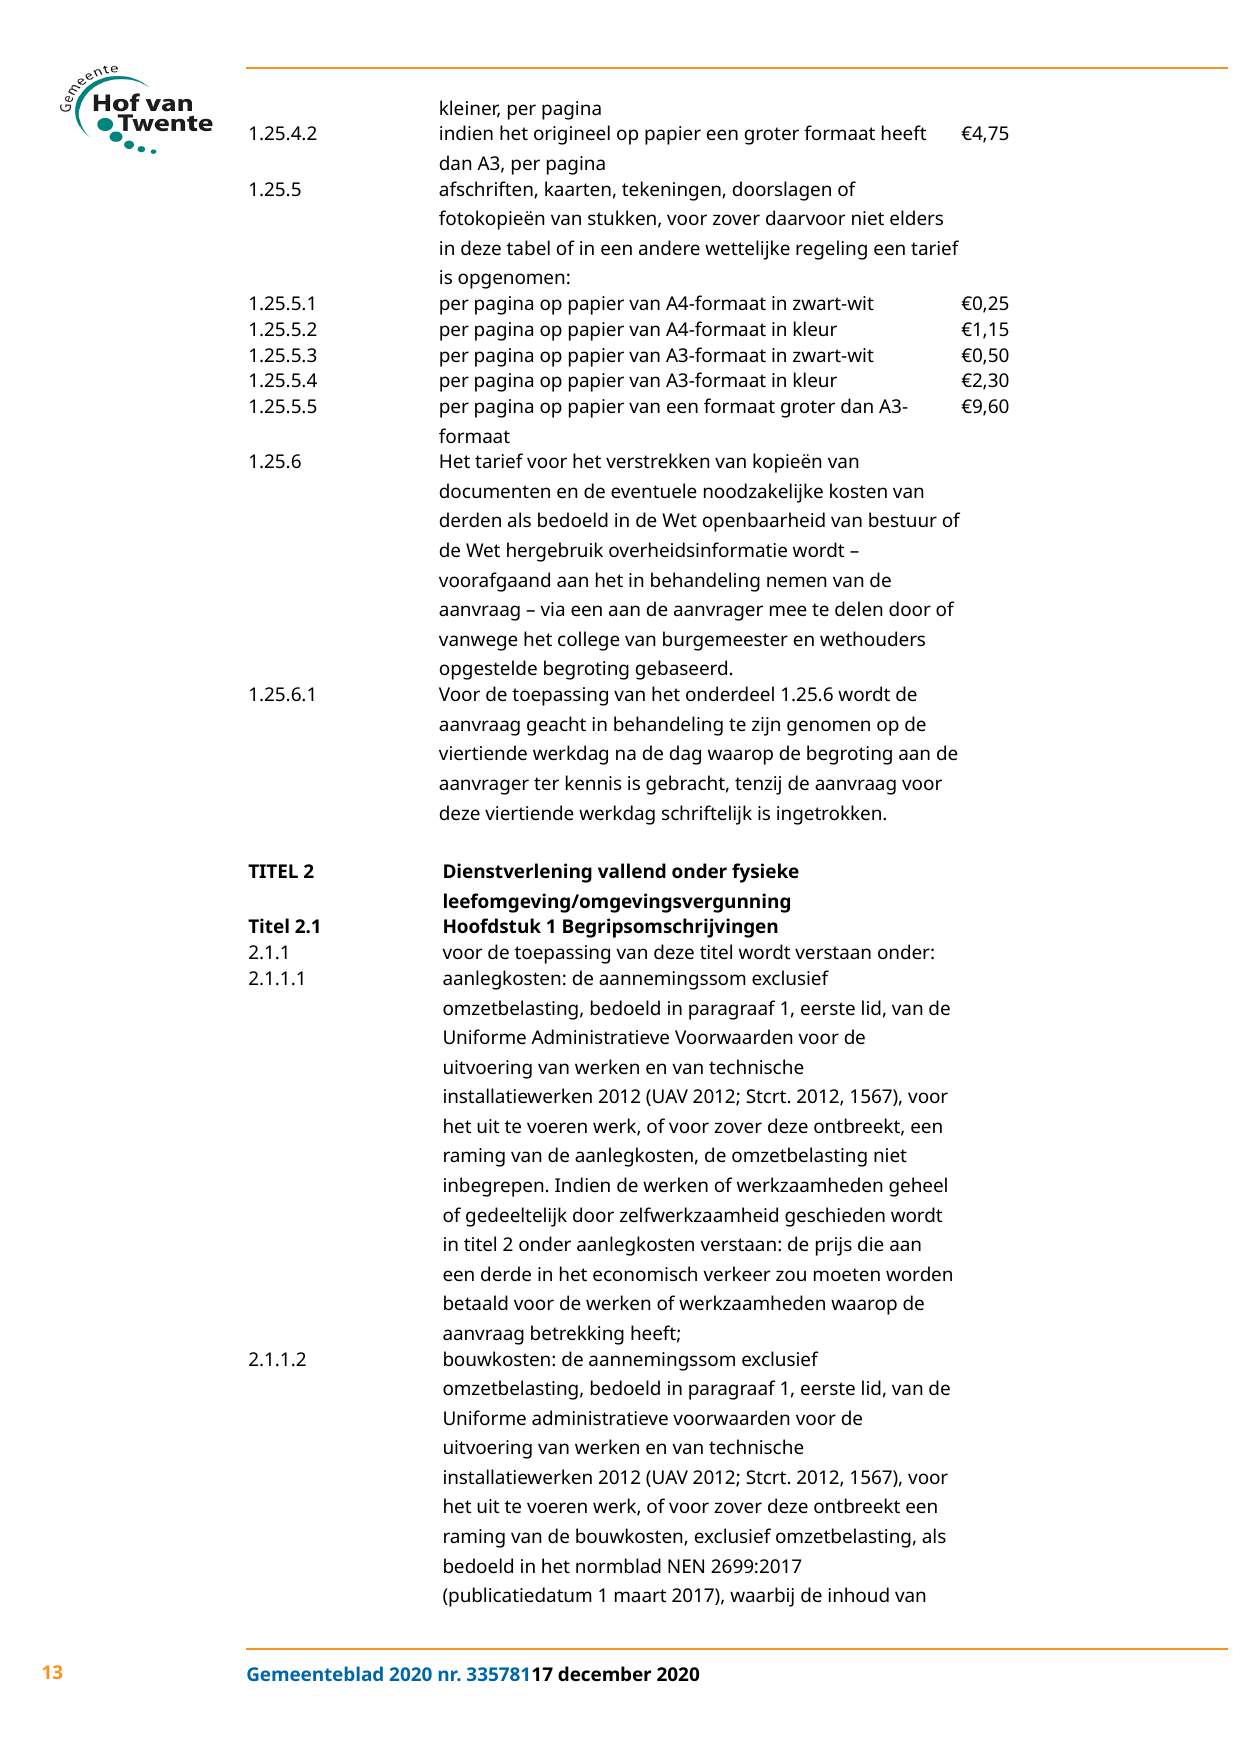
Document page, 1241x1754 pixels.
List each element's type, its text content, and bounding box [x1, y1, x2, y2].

table_cell [961, 176, 1152, 290]
table_cell aanlegkosten: de aannemingssom exclusief omzetbelasting, bedoeld in paragraaf 1, eerste lid, van de Uniforme Administratieve Voorwaarden voor de uitvoering van werken en van technische installatiewerken 2012 (UAV 2012; Stcrt. 2012, 1567), voor het uit te voeren werk, of voor zover deze ontbreekt, een raming van de aanlegkosten, de omzetbelasting niet inbegrepen. Indien de werken of werkzaamheden geheel of gedeeltelijk door zelfwerkzaamheid geschieden wordt in titel 2 onder aanlegkosten verstaan: de prijs die aan een derde in het economisch verkeer zou moeten worden betaald voor de werken of werkzaamheden waarop de aanvraag betrekking heeft; [442, 965, 957, 1346]
table_cell 2.1.1 [248, 939, 442, 965]
table_cell 2.1.1.1 [248, 965, 442, 1346]
table_cell Voor de toepassing van het onderdeel 1.25.6 wordt de aanvraag geacht in behandeling te zijn genomen op de viertiende werkdag na de dag waarop de begroting aan de aanvrager ter kennis is gebracht, tenzij de aanvraag voor deze viertiende werkdag schriftelijk is ingetrokken. [439, 681, 961, 825]
table_cell Het tarief voor het verstrekken van kopieën van documenten en de eventuele noodzakelijke kosten van derden als bedoeld in de Wet openbaarheid van bestuur of de Wet hergebruik overheidsinformatie wordt – voorafgaand aan het in behandeling nemen van de aanvraag – via een aan de aanvrager mee te delen door of vanwege het college van burgemeester en wethouders opgestelde begroting gebaseerd. [439, 449, 961, 681]
table_cell 1.25.5.2 [248, 316, 439, 342]
table_cell per pagina op papier van A4-formaat in zwart-wit [439, 290, 961, 316]
table_cell [958, 965, 1152, 1346]
table_cell €0,50 [961, 342, 1152, 367]
table_cell 1.25.5 [248, 176, 439, 290]
table_cell Titel 2.1 [248, 914, 442, 939]
table_cell per pagina op papier van A3-formaat in zwart-wit [439, 342, 961, 367]
table_cell per pagina op papier van A4-formaat in kleur [439, 316, 961, 342]
table_header [958, 858, 1152, 914]
table_cell afschriften, kaarten, tekeningen, doorslagen of fotokopieën van stukken, voor zover daarvoor niet elders in deze tabel of in een andere wettelijke regeling een tarief is opgenomen: [439, 176, 961, 290]
table_cell [958, 1346, 1152, 1608]
table_header Dienstverlening vallend onder fysieke leefomgeving/omgevingsvergunning [442, 858, 957, 914]
table_cell 1.25.4.2 [248, 121, 439, 176]
table_cell 1.25.6 [248, 449, 439, 681]
table_cell €0,25 [961, 290, 1152, 316]
table_cell 1.25.5.1 [248, 290, 439, 316]
table_cell 1.25.6.1 [248, 681, 439, 825]
picture [41, 47, 231, 172]
table_cell 1.25.5.4 [248, 368, 439, 393]
table_cell €4,75 [961, 121, 1152, 176]
table_cell per pagina op papier van een formaat groter dan A3-formaat [439, 393, 961, 448]
table_cell indien het origineel op papier een groter formaat heeft dan A3, per pagina [439, 121, 961, 176]
table_cell 1.25.5.3 [248, 342, 439, 367]
table_cell per pagina op papier van A3-formaat in kleur [439, 368, 961, 393]
table_cell €1,15 [961, 316, 1152, 342]
table_cell [961, 449, 1152, 681]
table_cell [961, 95, 1152, 121]
table_cell 2.1.1.2 [248, 1346, 442, 1608]
table_cell €2,30 [961, 368, 1152, 393]
table_cell €9,60 [961, 393, 1152, 448]
table_cell [958, 914, 1152, 939]
table_cell [961, 681, 1152, 825]
table_cell [958, 939, 1152, 965]
table_cell voor de toepassing van deze titel wordt verstaan onder: [442, 939, 957, 965]
table_cell [248, 95, 439, 121]
table_header TITEL 2 [248, 858, 442, 914]
table_cell kleiner, per pagina [439, 95, 961, 121]
table_cell bouwkosten: de aannemingssom exclusief omzetbelasting, bedoeld in paragraaf 1, eerste lid, van de Uniforme administratieve voorwaarden voor de uitvoering van werken en van technische installatiewerken 2012 (UAV 2012; Stcrt. 2012, 1567), voor het uit te voeren werk, of voor zover deze ontbreekt een raming van de bouwkosten, exclusief omzetbelasting, als bedoeld in het normblad NEN 2699:2017 (publicatiedatum 1 maart 2017), waarbij de inhoud van [442, 1346, 957, 1608]
table_cell 1.25.5.5 [248, 393, 439, 448]
table_cell Hoofdstuk 1 Begripsomschrijvingen [442, 914, 957, 939]
